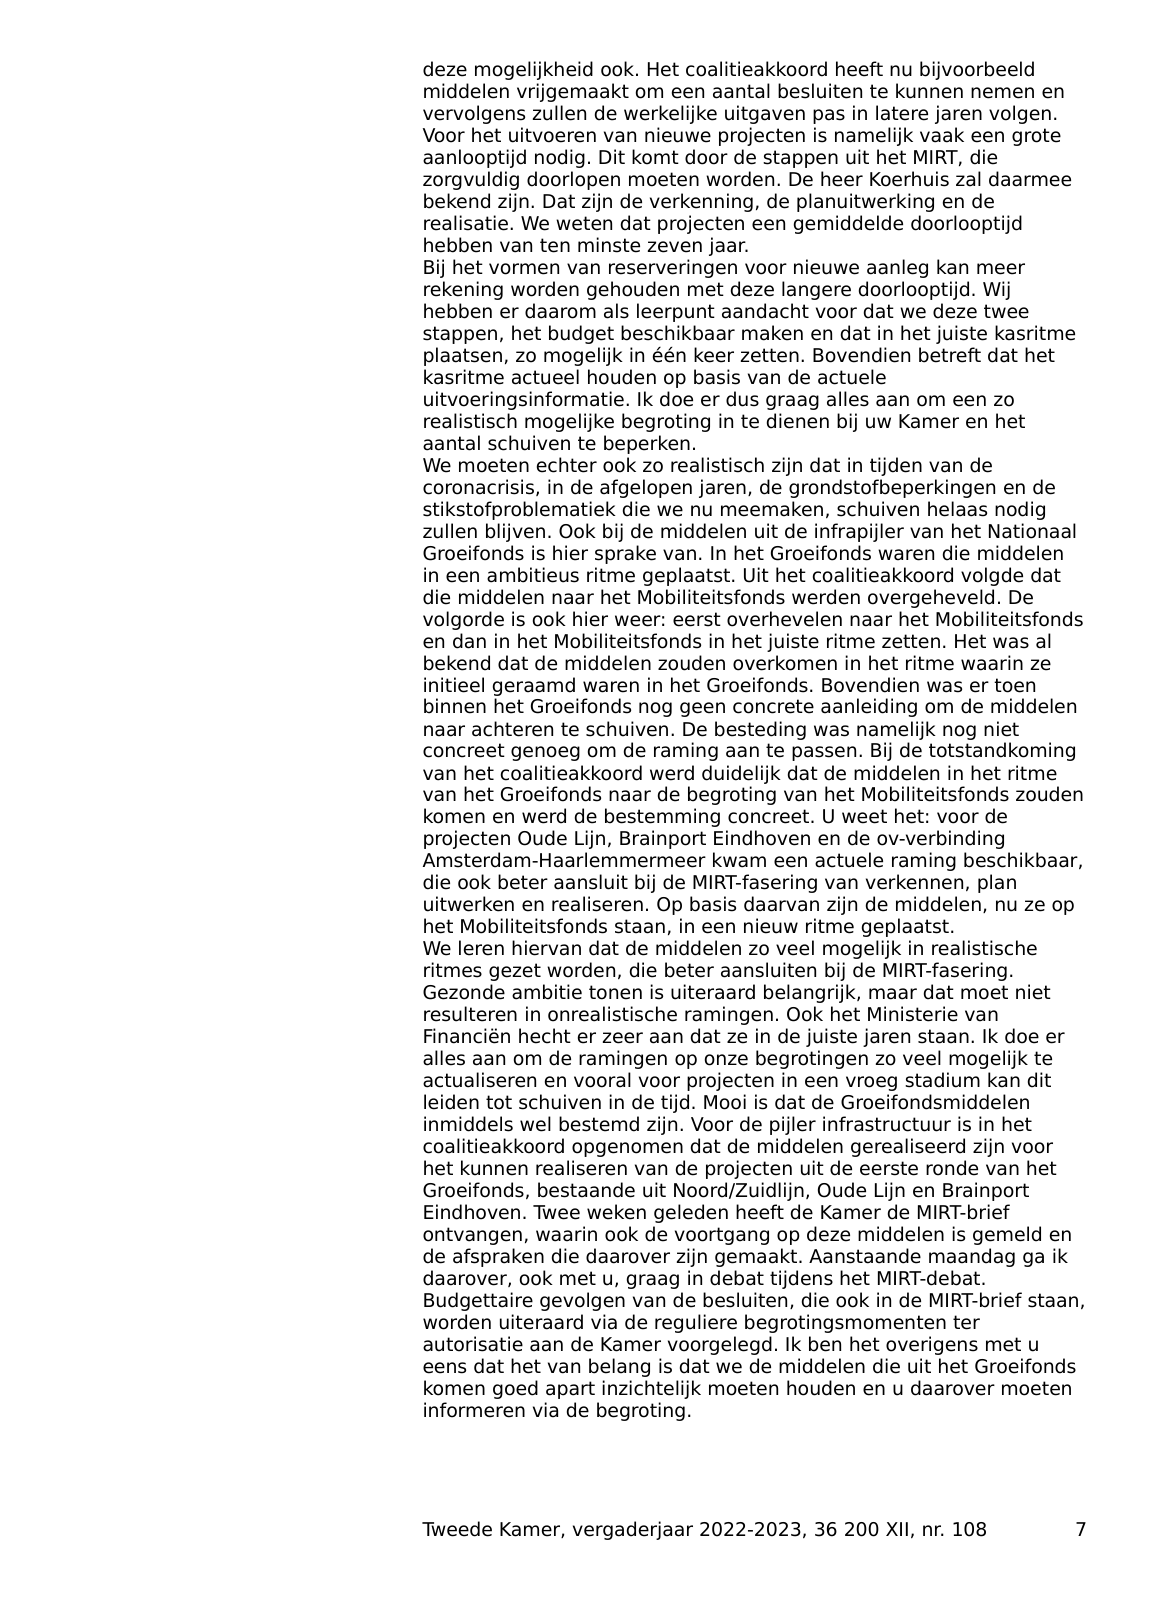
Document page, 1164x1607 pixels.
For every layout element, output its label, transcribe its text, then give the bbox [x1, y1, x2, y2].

text We moeten echter ook zo realistisch zijn dat in tijden van de coronacrisis, in de afgelopen jaren, de grondstofbeperkingen en de stikstofproblematiek die we nu meemaken, schuiven helaas nodig zullen blijven. Ook bij de middelen uit de infrapijler van het Nationaal Groeifonds is hier sprake van. In het Groeifonds waren die middelen in een ambitieus ritme geplaatst. Uit het coalitieakkoord volgde dat die middelen naar het Mobiliteitsfonds werden overgeheveld. De volgorde is ook hier weer: eerst overhevelen naar het Mobiliteitsfonds en dan in het Mobiliteitsfonds in het juiste ritme zetten. Het was al bekend dat de middelen zouden overkomen in het ritme waarin ze initieel geraamd waren in het Groeifonds. Bovendien was er toen binnen het Groeifonds nog geen concrete aanleiding om de middelen naar achteren te schuiven. De besteding was namelijk nog niet concreet genoeg om de raming aan te passen. Bij de totstandkoming van het coalitieakkoord werd duidelijk dat de middelen in het ritme van het Groeifonds naar de begroting van het Mobiliteitsfonds zouden komen en werd de bestemming concreet. U weet het: voor de projecten Oude Lijn, Brainport Eindhoven en de ov-verbinding Amsterdam-Haarlemmermeer kwam een actuele raming beschikbaar, die ook beter aansluit bij de MIRT-fasering van verkennen, plan uitwerken en realiseren. Op basis daarvan zijn de middelen, nu ze op het Mobiliteitsfonds staan, in een nieuw ritme geplaatst. [422, 455, 1087, 938]
text We leren hiervan dat de middelen zo veel mogelijk in realistische ritmes gezet worden, die beter aansluiten bij de MIRT-fasering. Gezonde ambitie tonen is uiteraard belangrijk, maar dat moet niet resulteren in onrealistische ramingen. Ook het Ministerie van Financiën hecht er zeer aan dat ze in de juiste jaren staan. Ik doe er alles aan om de ramingen op onze begrotingen zo veel mogelijk te actualiseren en vooral voor projecten in een vroeg stadium kan dit leiden tot schuiven in de tijd. Mooi is dat de Groeifondsmiddelen inmiddels wel bestemd zijn. Voor de pijler infrastructuur is in het coalitieakkoord opgenomen dat de middelen gerealiseerd zijn voor het kunnen realiseren van de projecten uit de eerste ronde van het Groeifonds, bestaande uit Noord/Zuidlijn, Oude Lijn en Brainport Eindhoven. Twee weken geleden heeft de Kamer de MIRT-brief ontvangen, waarin ook de voortgang op deze middelen is gemeld en de afspraken die daarover zijn gemaakt. Aanstaande maandag ga ik daarover, ook met u, graag in debat tijdens het MIRT-debat. [422, 938, 1087, 1290]
text Budgettaire gevolgen van de besluiten, die ook in de MIRT-brief staan, worden uiteraard via de reguliere begrotingsmomenten ter autorisatie aan de Kamer voorgelegd. Ik ben het overigens met u eens dat het van belang is dat we de middelen die uit het Groeifonds komen goed apart inzichtelijk moeten houden en u daarover moeten informeren via de begroting. [422, 1290, 1087, 1422]
text Bij het vormen van reserveringen voor nieuwe aanleg kan meer rekening worden gehouden met deze langere doorlooptijd. Wij hebben er daarom als leerpunt aandacht voor dat we deze twee stappen, het budget beschikbaar maken en dat in het juiste kasritme plaatsen, zo mogelijk in één keer zetten. Bovendien betreft dat het kasritme actueel houden op basis van de actuele uitvoeringsinformatie. Ik doe er dus graag alles aan om een zo realistisch mogelijke begroting in te dienen bij uw Kamer en het aantal schuiven te beperken. [422, 257, 1087, 455]
text deze mogelijkheid ook. Het coalitieakkoord heeft nu bijvoorbeeld middelen vrijgemaakt om een aantal besluiten te kunnen nemen en vervolgens zullen de werkelijke uitgaven pas in latere jaren volgen. Voor het uitvoeren van nieuwe projecten is namelijk vaak een grote aanlooptijd nodig. Dit komt door de stappen uit het MIRT, die zorgvuldig doorlopen moeten worden. De heer Koerhuis zal daarmee bekend zijn. Dat zijn de verkenning, de planuitwerking en de realisatie. We weten dat projecten een gemiddelde doorlooptijd hebben van ten minste zeven jaar. [422, 59, 1087, 257]
